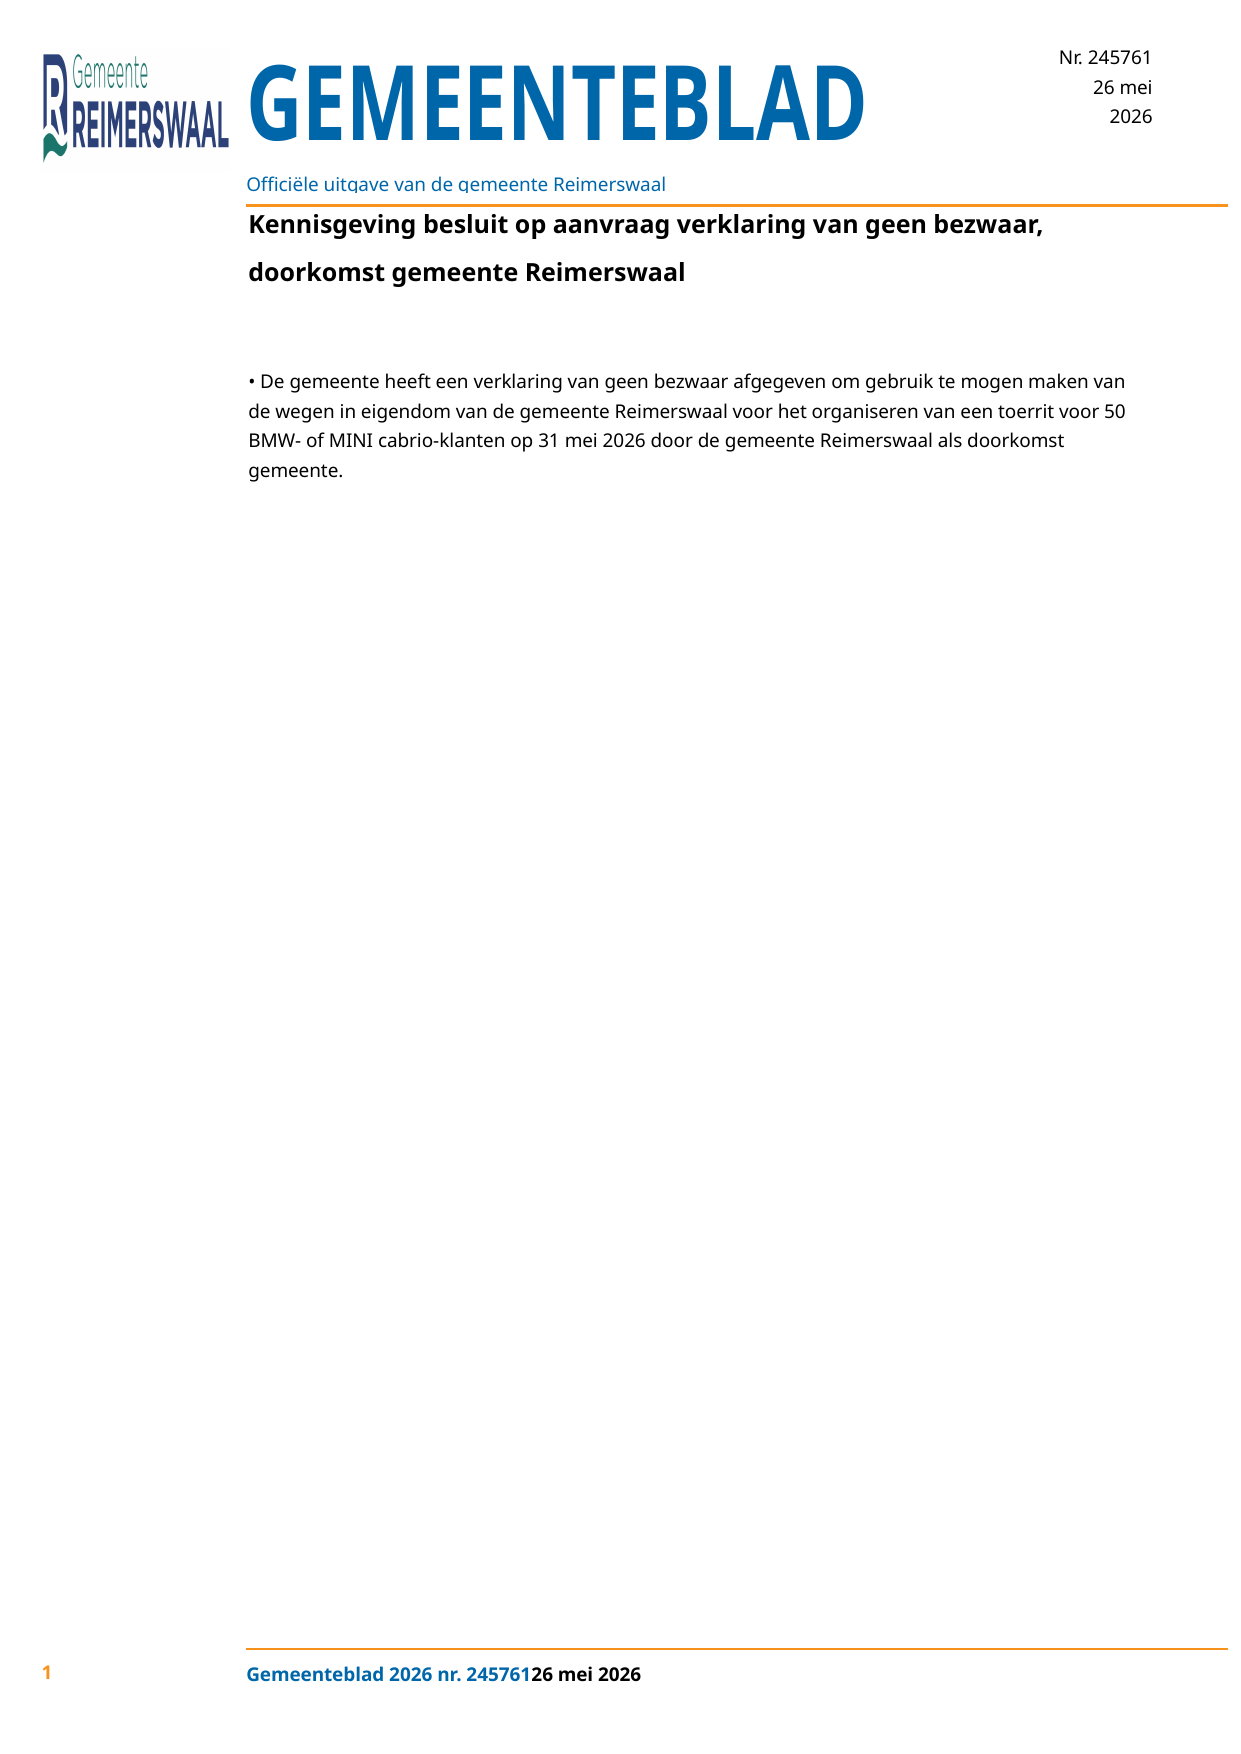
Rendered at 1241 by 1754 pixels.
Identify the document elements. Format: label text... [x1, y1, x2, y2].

text • De gemeente heeft een verklaring van geen bezwaar afgegeven om gebruik te mogen maken van de wegen in eigendom van de gemeente Reimerswaal voor het organiseren van een toerrit voor 50 BMW- of MINI cabrio-klanten op 31 mei 2026 door de gemeente Reimerswaal als doorkomst gemeente. [248, 368, 1152, 483]
picture [41, 47, 231, 172]
text Kennisgeving besluit op aanvraag verklaring van geen bezwaar, doorkomst gemeente Reimerswaal [248, 207, 1152, 288]
